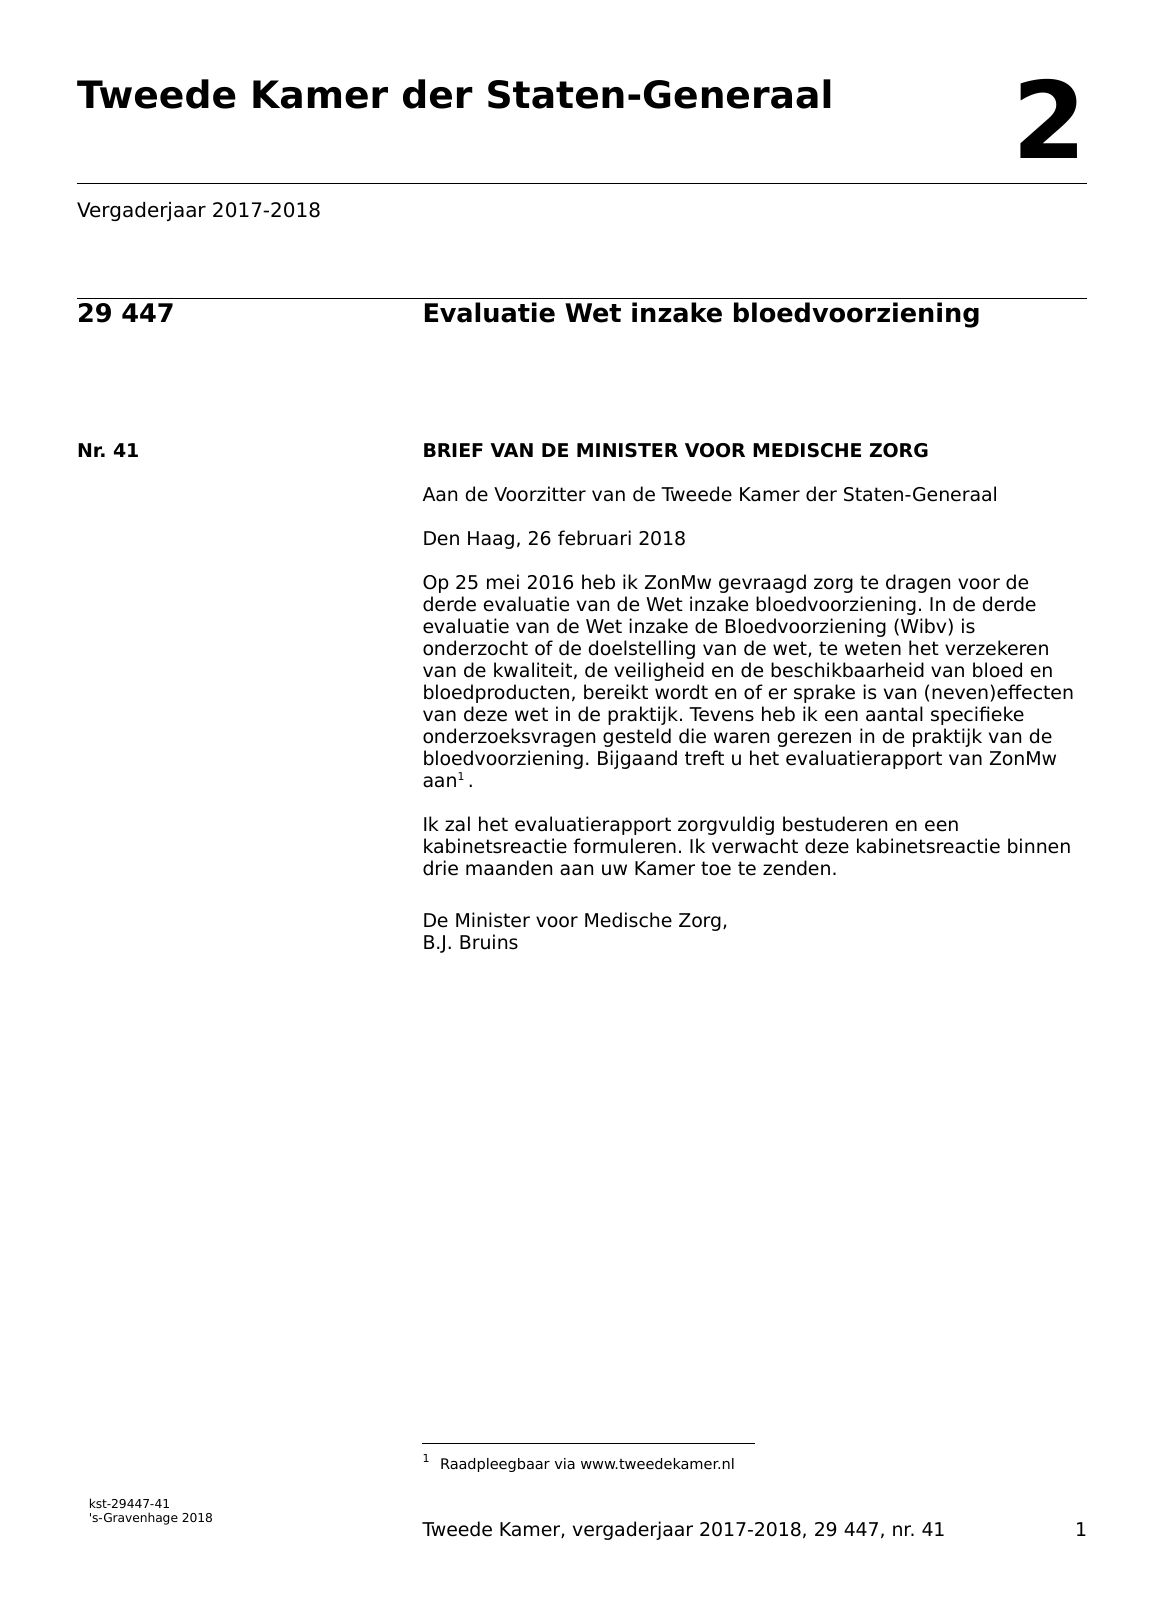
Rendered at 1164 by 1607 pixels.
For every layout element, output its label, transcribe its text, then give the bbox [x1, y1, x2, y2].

text 's-Gravenhage 2018 [88, 1511, 323, 1525]
table_header Tweede Kamer der Staten-Generaal [77, 59, 886, 183]
text Den Haag, 26 februari 2018 [422, 528, 1087, 550]
text kst-29447-41 [88, 1497, 323, 1511]
text Aan de Voorzitter van de Tweede Kamer der Staten-Generaal [422, 484, 1087, 506]
subtitle Nr. 41 BRIEF VAN DE MINISTER VOOR MEDISCHE ZORG [77, 440, 1087, 462]
text Ik zal het evaluatierapport zorgvuldig bestuderen en een kabinetsreactie formuleren. Ik verwacht deze kabinetsreactie binnen drie maanden aan uw Kamer toe te zenden. [422, 814, 1087, 880]
text Raadpleegbaar via www.tweedekamer.nl [422, 1452, 1087, 1474]
table_header 2 [886, 59, 1087, 183]
text Op 25 mei 2016 heb ik ZonMw gevraagd zorg te dragen voor de derde evaluatie van de Wet inzake bloedvoorziening. In de derde evaluatie van de Wet inzake de Bloedvoorziening (Wibv) is onderzocht of de doelstelling van de wet, te weten het verzekeren van de kwaliteit, de veiligheid en de beschikbaarheid van bloed en bloedproducten, bereikt wordt en of er sprake is van (neven)effecten van deze wet in de praktijk. Tevens heb ik een aantal specifieke onderzoeksvragen gesteld die waren gerezen in de praktijk van de bloedvoorziening. Bijgaand treft u het evaluatierapport van ZonMw aan. [422, 572, 1087, 792]
text De Minister voor Medische Zorg, B.J. Bruins [422, 910, 1087, 954]
subtitle 29 447 Evaluatie Wet inzake bloedvoorziening [77, 299, 1087, 329]
table_cell Vergaderjaar 2017-2018 [77, 184, 1087, 298]
